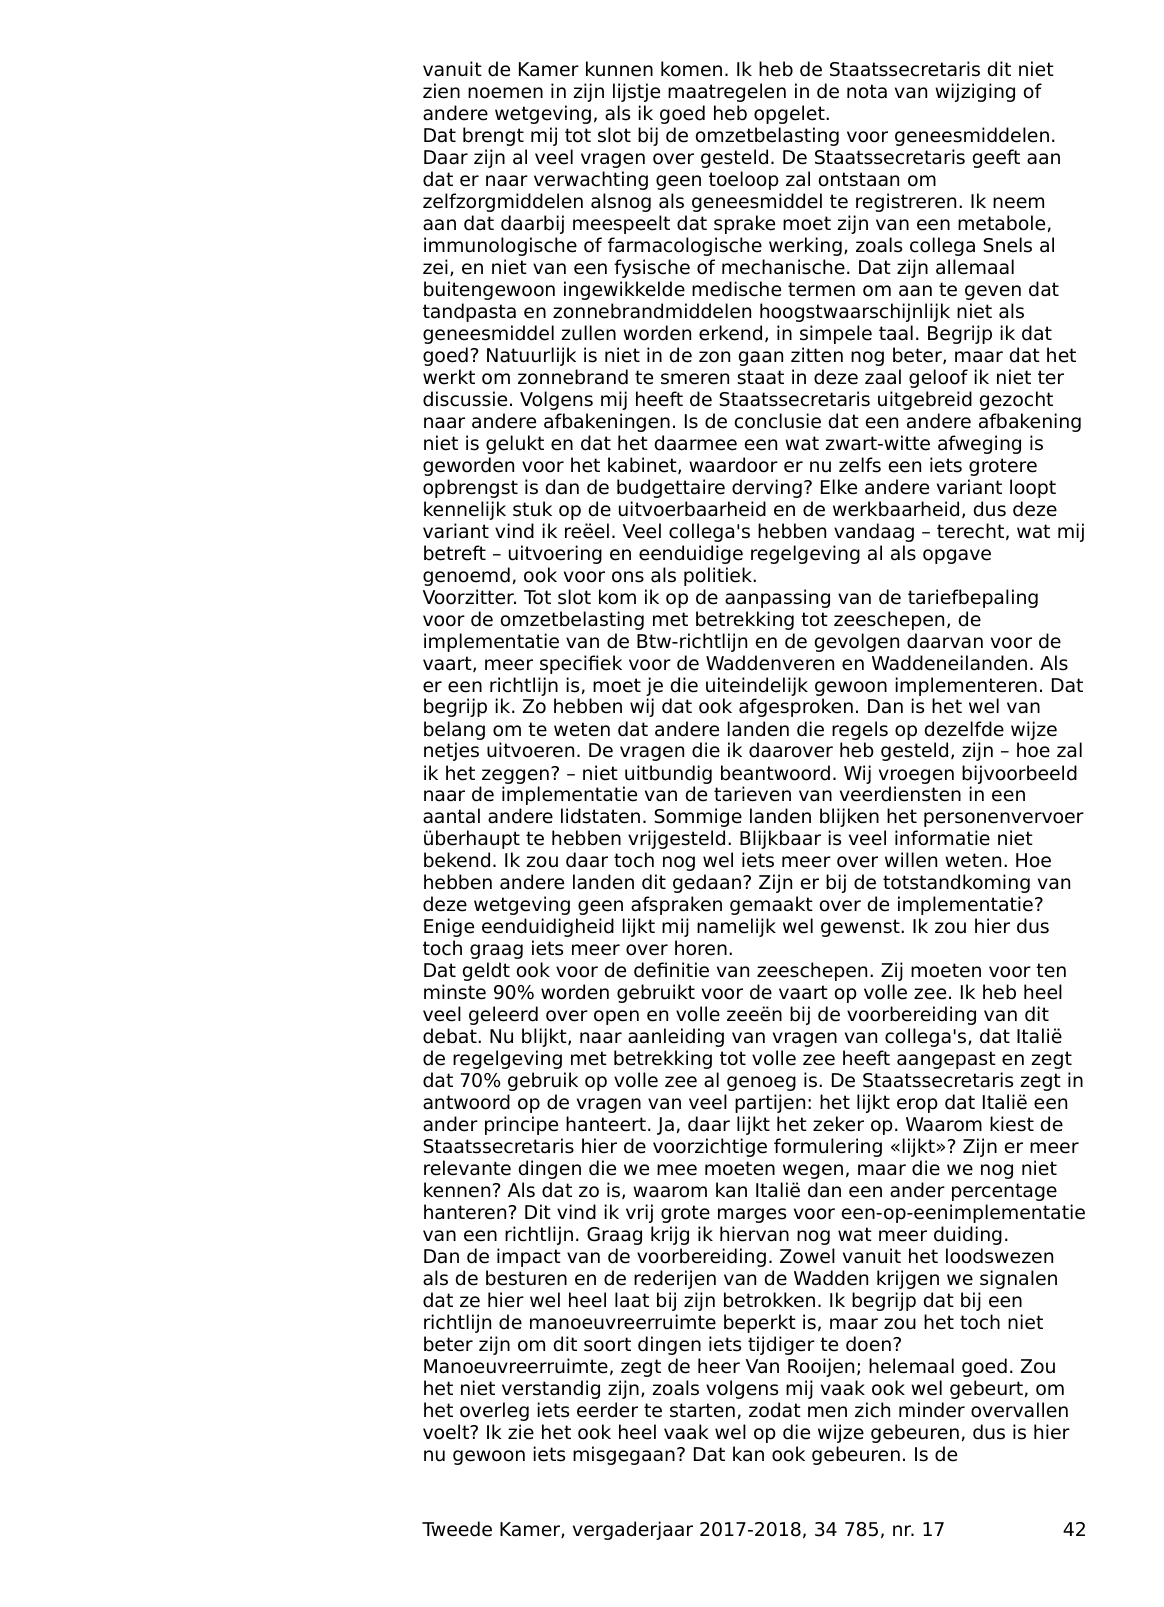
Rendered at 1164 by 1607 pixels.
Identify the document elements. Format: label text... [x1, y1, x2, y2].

text Dat geldt ook voor de definitie van zeeschepen. Zij moeten voor ten minste 90% worden gebruikt voor de vaart op volle zee. Ik heb heel veel geleerd over open en volle zeeën bij de voorbereiding van dit debat. Nu blijkt, naar aanleiding van vragen van collega's, dat Italië de regelgeving met betrekking tot volle zee heeft aangepast en zegt dat 70% gebruik op volle zee al genoeg is. De Staatssecretaris zegt in antwoord op de vragen van veel partijen: het lijkt erop dat Italië een ander principe hanteert. Ja, daar lijkt het zeker op. Waarom kiest de Staatssecretaris hier de voorzichtige formulering «lijkt»? Zijn er meer relevante dingen die we mee moeten wegen, maar die we nog niet kennen? Als dat zo is, waarom kan Italië dan een ander percentage hanteren? Dit vind ik vrij grote marges voor een-op-eenimplementatie van een richtlijn. Graag krijg ik hiervan nog wat meer duiding. [422, 960, 1087, 1246]
text Dan de impact van de voorbereiding. Zowel vanuit het loodswezen als de besturen en de rederijen van de Wadden krijgen we signalen dat ze hier wel heel laat bij zijn betrokken. Ik begrijp dat bij een richtlijn de manoeuvreerruimte beperkt is, maar zou het toch niet beter zijn om dit soort dingen iets tijdiger te doen? Manoeuvreerruimte, zegt de heer Van Rooijen; helemaal goed. Zou het niet verstandig zijn, zoals volgens mij vaak ook wel gebeurt, om het overleg iets eerder te starten, zodat men zich minder overvallen voelt? Ik zie het ook heel vaak wel op die wijze gebeuren, dus is hier nu gewoon iets misgegaan? Dat kan ook gebeuren. Is de [422, 1246, 1087, 1466]
text Dat brengt mij tot slot bij de omzetbelasting voor geneesmiddelen. Daar zijn al veel vragen over gesteld. De Staatssecretaris geeft aan dat er naar verwachting geen toeloop zal ontstaan om zelfzorgmiddelen alsnog als geneesmiddel te registreren. Ik neem aan dat daarbij meespeelt dat sprake moet zijn van een metabole, immunologische of farmacologische werking, zoals collega Snels al zei, en niet van een fysische of mechanische. Dat zijn allemaal buitengewoon ingewikkelde medische termen om aan te geven dat tandpasta en zonnebrandmiddelen hoogstwaarschijnlijk niet als geneesmiddel zullen worden erkend, in simpele taal. Begrijp ik dat goed? Natuurlijk is niet in de zon gaan zitten nog beter, maar dat het werkt om zonnebrand te smeren staat in deze zaal geloof ik niet ter discussie. Volgens mij heeft de Staatssecretaris uitgebreid gezocht naar andere afbakeningen. Is de conclusie dat een andere afbakening niet is gelukt en dat het daarmee een wat zwart-witte afweging is geworden voor het kabinet, waardoor er nu zelfs een iets grotere opbrengst is dan de budgettaire derving? Elke andere variant loopt kennelijk stuk op de uitvoerbaarheid en de werkbaarheid, dus deze variant vind ik reëel. Veel collega's hebben vandaag – terecht, wat mij betreft – uitvoering en eenduidige regelgeving al als opgave genoemd, ook voor ons als politiek. [422, 125, 1087, 587]
text Voorzitter. Tot slot kom ik op de aanpassing van de tariefbepaling voor de omzetbelasting met betrekking tot zeeschepen, de implementatie van de Btw-richtlijn en de gevolgen daarvan voor de vaart, meer specifiek voor de Waddenveren en Waddeneilanden. Als er een richtlijn is, moet je die uiteindelijk gewoon implementeren. Dat begrijp ik. Zo hebben wij dat ook afgesproken. Dan is het wel van belang om te weten dat andere landen die regels op dezelfde wijze netjes uitvoeren. De vragen die ik daarover heb gesteld, zijn – hoe zal ik het zeggen? – niet uitbundig beantwoord. Wij vroegen bijvoorbeeld naar de implementatie van de tarieven van veerdiensten in een aantal andere lidstaten. Sommige landen blijken het personenvervoer überhaupt te hebben vrijgesteld. Blijkbaar is veel informatie niet bekend. Ik zou daar toch nog wel iets meer over willen weten. Hoe hebben andere landen dit gedaan? Zijn er bij de totstandkoming van deze wetgeving geen afspraken gemaakt over de implementatie? Enige eenduidigheid lijkt mij namelijk wel gewenst. Ik zou hier dus toch graag iets meer over horen. [422, 587, 1087, 960]
text vanuit de Kamer kunnen komen. Ik heb de Staatssecretaris dit niet zien noemen in zijn lijstje maatregelen in de nota van wijziging of andere wetgeving, als ik goed heb opgelet. [422, 59, 1087, 125]
